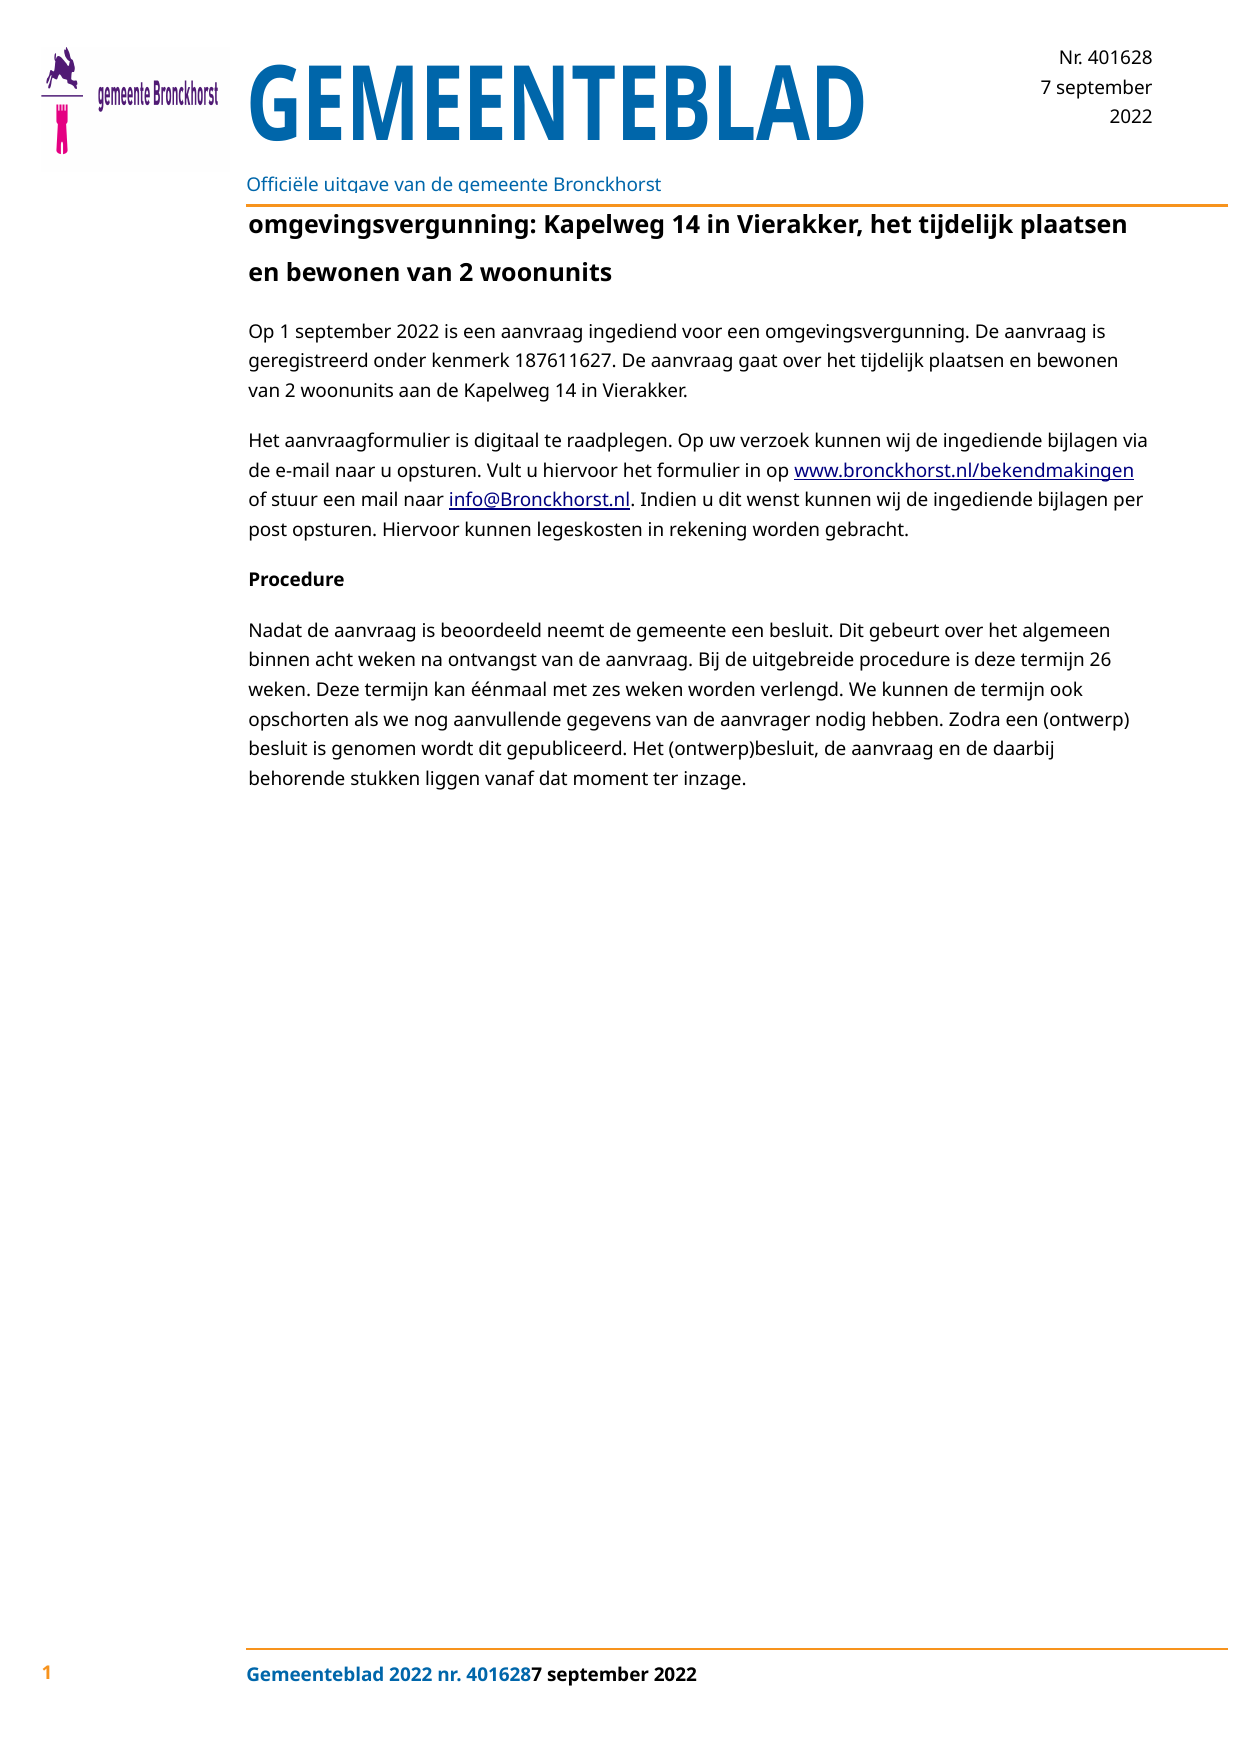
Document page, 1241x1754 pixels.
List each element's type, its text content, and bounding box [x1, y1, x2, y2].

text Procedure [248, 567, 1152, 592]
text Op 1 september 2022 is een aanvraag ingediend voor een omgevingsvergunning. De aanvraag is geregistreerd onder kenmerk 187611627. De aanvraag gaat over het tijdelijk plaatsen en bewonen van 2 woonunits aan de Kapelweg 14 in Vierakker. [248, 318, 1152, 403]
text Het aanvraagformulier is digitaal te raadplegen. Op uw verzoek kunnen wij de ingediende bijlagen via de e-mail naar u opsturen. Vult u hiervoor het formulier in op www.bronckhorst.nl/bekendmakingen of stuur een mail naar info@Bronckhorst.nl. Indien u dit wenst kunnen wij de ingediende bijlagen per post opsturen. Hiervoor kunnen legeskosten in rekening worden gebracht. [248, 427, 1152, 542]
text omgevingsvergunning: Kapelweg 14 in Vierakker, het tijdelijk plaatsen en bewonen van 2 woonunits [248, 207, 1152, 288]
picture [41, 47, 231, 172]
text Nadat de aanvraag is beoordeeld neemt de gemeente een besluit. Dit gebeurt over het algemeen binnen acht weken na ontvangst van de aanvraag. Bij de uitgebreide procedure is deze termijn 26 weken. Deze termijn kan éénmaal met zes weken worden verlengd. We kunnen de termijn ook opschorten als we nog aanvullende gegevens van de aanvrager nodig hebben. Zodra een (ontwerp) besluit is genomen wordt dit gepubliceerd. Het (ontwerp)besluit, de aanvraag en de daarbij behorende stukken liggen vanaf dat moment ter inzage. [248, 617, 1152, 791]
